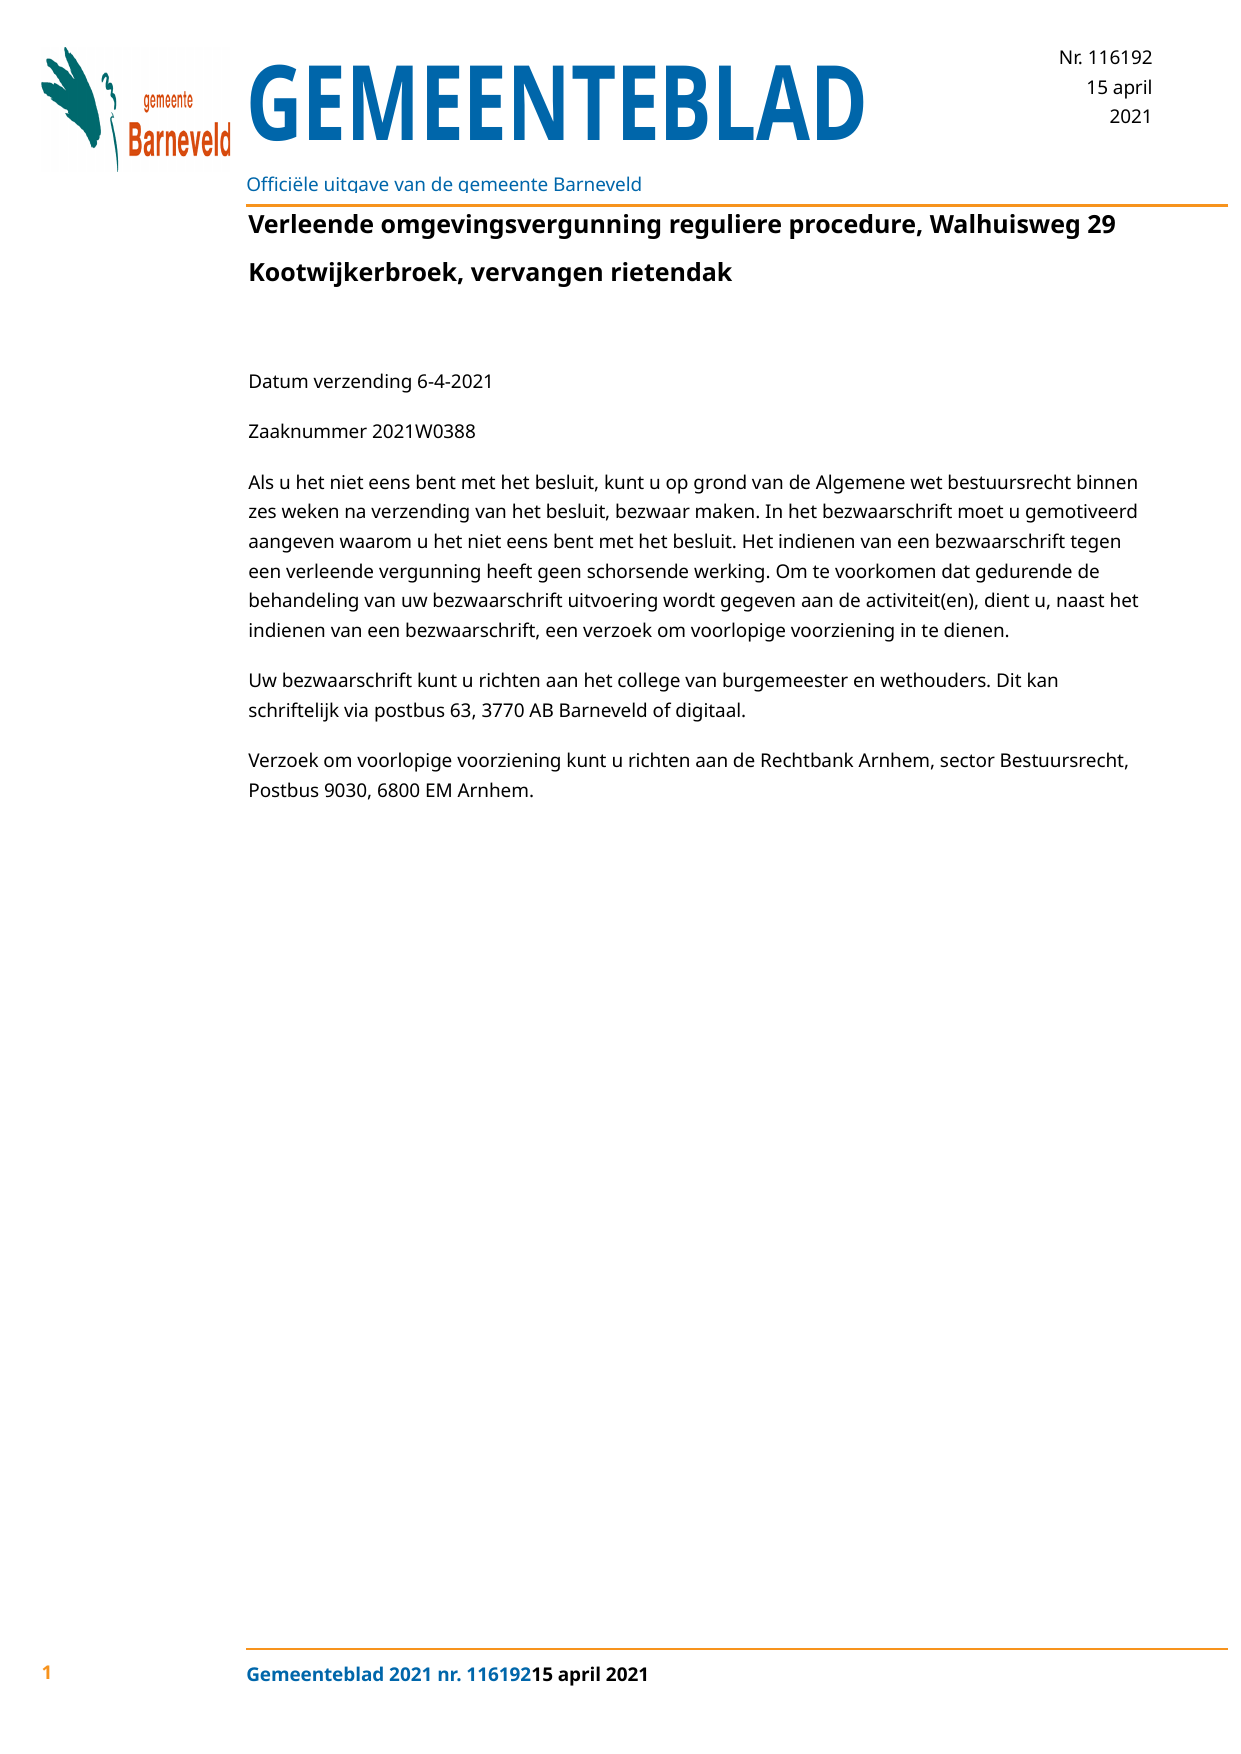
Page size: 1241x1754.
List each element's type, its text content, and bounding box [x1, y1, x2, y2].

text Datum verzending 6-4-2021 [248, 368, 1152, 394]
text Verleende omgevingsvergunning reguliere procedure, Walhuisweg 29 Kootwijkerbroek, vervangen rietendak [248, 207, 1152, 288]
text Als u het niet eens bent met het besluit, kunt u op grond van de Algemene wet bestuursrecht binnen zes weken na verzending van het besluit, bezwaar maken. In het bezwaarschrift moet u gemotiveerd aangeven waarom u het niet eens bent met het besluit. Het indienen van een bezwaarschrift tegen een verleende vergunning heeft geen schorsende werking. Om te voorkomen dat gedurende de behandeling van uw bezwaarschrift uitvoering wordt gegeven aan de activiteit(en), dient u, naast het indienen van een bezwaarschrift, een verzoek om voorlopige voorziening in te dienen. [248, 469, 1152, 643]
text Uw bezwaarschrift kunt u richten aan het college van burgemeester en wethouders. Dit kan schriftelijk via postbus 63, 3770 AB Barneveld of digitaal. [248, 667, 1152, 723]
picture [41, 47, 231, 172]
text Zaaknummer 2021W0388 [248, 419, 1152, 444]
text Verzoek om voorlopige voorziening kunt u richten aan de Rechtbank Arnhem, sector Bestuursrecht, Postbus 9030, 6800 EM Arnhem. [248, 747, 1152, 803]
